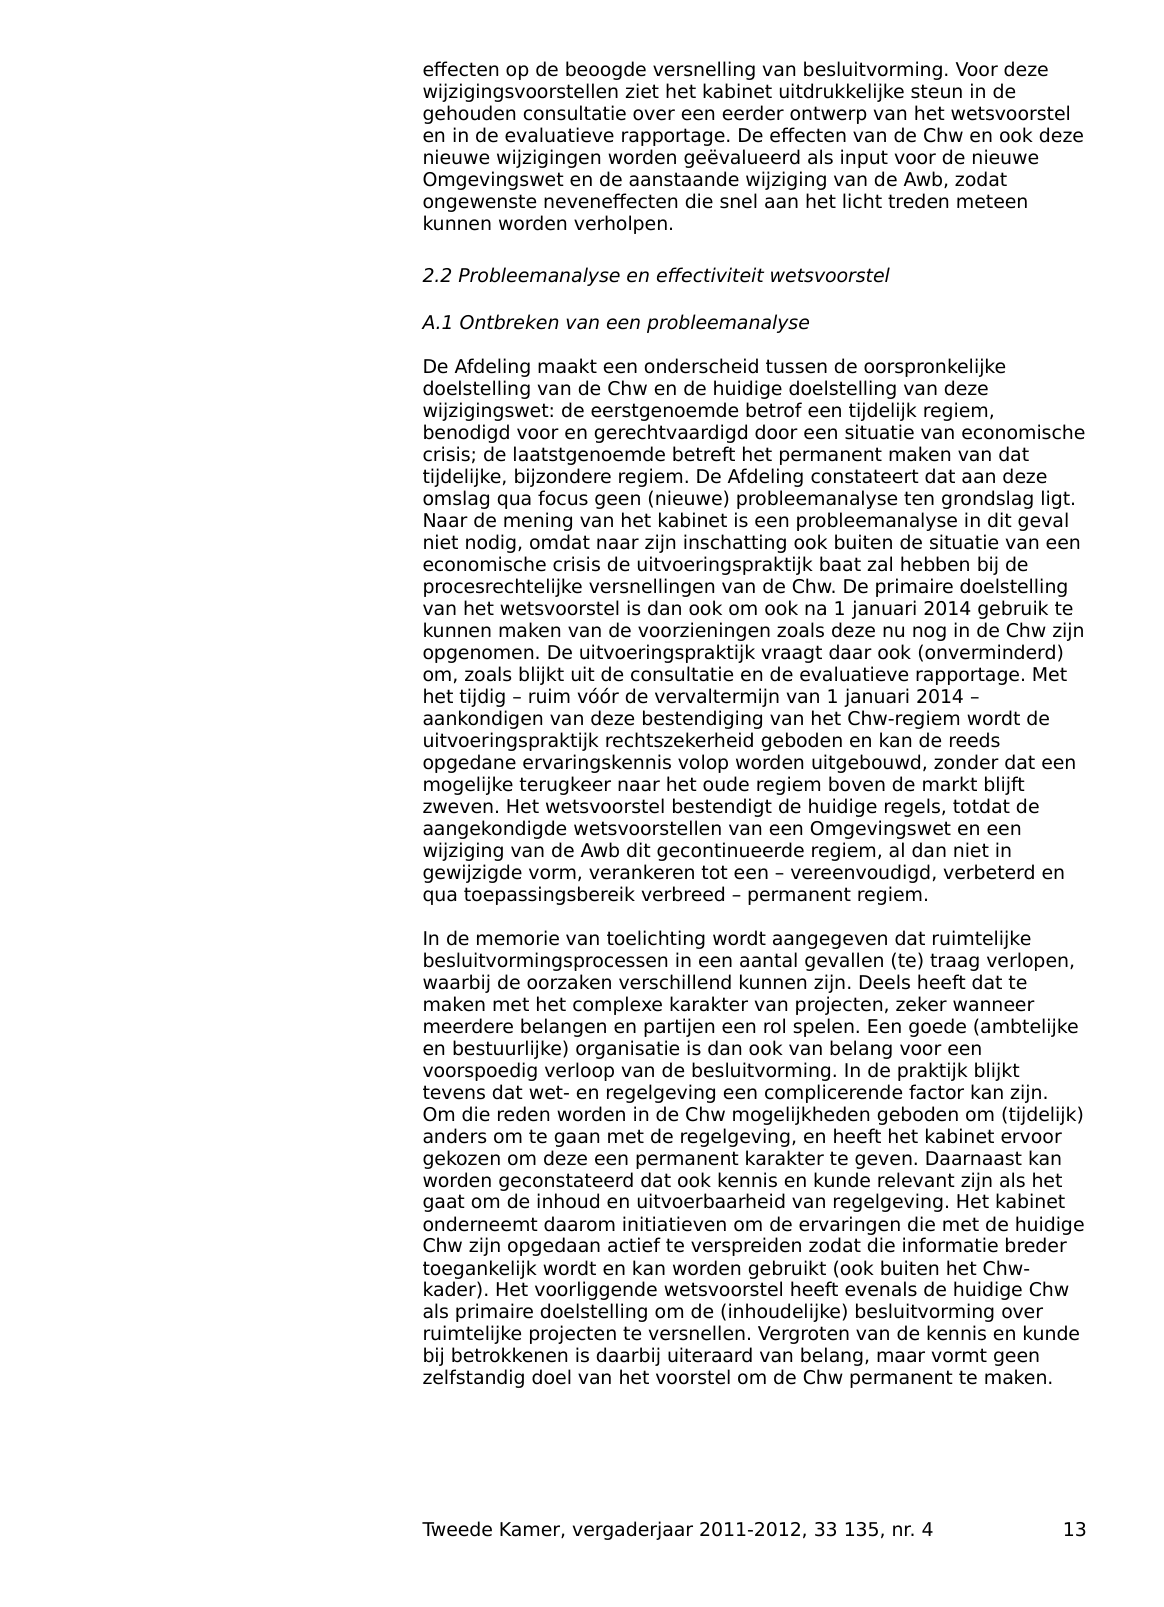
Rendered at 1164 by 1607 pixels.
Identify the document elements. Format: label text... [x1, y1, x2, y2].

text effecten op de beoogde versnelling van besluitvorming. Voor deze wijzigingsvoorstellen ziet het kabinet uitdrukkelijke steun in de gehouden consultatie over een eerder ontwerp van het wetsvoorstel en in de evaluatieve rapportage. De effecten van de Chw en ook deze nieuwe wijzigingen worden geëvalueerd als input voor de nieuwe Omgevingswet en de aanstaande wijziging van de Awb, zodat ongewenste neveneffecten die snel aan het licht treden meteen kunnen worden verholpen. [422, 59, 1087, 235]
subtitle 2.2 Probleemanalyse en effectiviteit wetsvoorstel [422, 265, 1087, 287]
text In de memorie van toelichting wordt aangegeven dat ruimtelijke besluitvormingsprocessen in een aantal gevallen (te) traag verlopen, waarbij de oorzaken verschillend kunnen zijn. Deels heeft dat te maken met het complexe karakter van projecten, zeker wanneer meerdere belangen en partijen een rol spelen. Een goede (ambtelijke en bestuurlijke) organisatie is dan ook van belang voor een voorspoedig verloop van de besluitvorming. In de praktijk blijkt tevens dat wet- en regelgeving een complicerende factor kan zijn. Om die reden worden in de Chw mogelijkheden geboden om (tijdelijk) anders om te gaan met de regelgeving, en heeft het kabinet ervoor gekozen om deze een permanent karakter te geven. Daarnaast kan worden geconstateerd dat ook kennis en kunde relevant zijn als het gaat om de inhoud en uitvoerbaarheid van regelgeving. Het kabinet onderneemt daarom initiatieven om de ervaringen die met de huidige Chw zijn opgedaan actief te verspreiden zodat die informatie breder toegankelijk wordt en kan worden gebruikt (ook buiten het Chw-kader). Het voorliggende wetsvoorstel heeft evenals de huidige Chw als primaire doelstelling om de (inhoudelijke) besluitvorming over ruimtelijke projecten te versnellen. Vergroten van de kennis en kunde bij betrokkenen is daarbij uiteraard van belang, maar vormt geen zelfstandig doel van het voorstel om de Chw permanent te maken. [422, 928, 1087, 1389]
text De Afdeling maakt een onderscheid tussen de oorspronkelijke doelstelling van de Chw en de huidige doelstelling van deze wijzigingswet: de eerstgenoemde betrof een tijdelijk regiem, benodigd voor en gerechtvaardigd door een situatie van economische crisis; de laatstgenoemde betreft het permanent maken van dat tijdelijke, bijzondere regiem. De Afdeling constateert dat aan deze omslag qua focus geen (nieuwe) probleemanalyse ten grondslag ligt. Naar de mening van het kabinet is een probleemanalyse in dit geval niet nodig, omdat naar zijn inschatting ook buiten de situatie van een economische crisis de uitvoeringspraktijk baat zal hebben bij de procesrechtelijke versnellingen van de Chw. De primaire doelstelling van het wetsvoorstel is dan ook om ook na 1 januari 2014 gebruik te kunnen maken van de voorzieningen zoals deze nu nog in de Chw zijn opgenomen. De uitvoeringspraktijk vraagt daar ook (onverminderd) om, zoals blijkt uit de consultatie en de evaluatieve rapportage. Met het tijdig – ruim vóór de vervaltermijn van 1 januari 2014 – aankondigen van deze bestendiging van het Chw-regiem wordt de uitvoeringspraktijk rechtszekerheid geboden en kan de reeds opgedane ervaringskennis volop worden uitgebouwd, zonder dat een mogelijke terugkeer naar het oude regiem boven de markt blijft zweven. Het wetsvoorstel bestendigt de huidige regels, totdat de aangekondigde wetsvoorstellen van een Omgevingswet en een wijziging van de Awb dit gecontinueerde regiem, al dan niet in gewijzigde vorm, verankeren tot een – vereenvoudigd, verbeterd en qua toepassingsbereik verbreed – permanent regiem. [422, 356, 1087, 906]
subtitle A.1 Ontbreken van een probleemanalyse [422, 312, 1087, 334]
